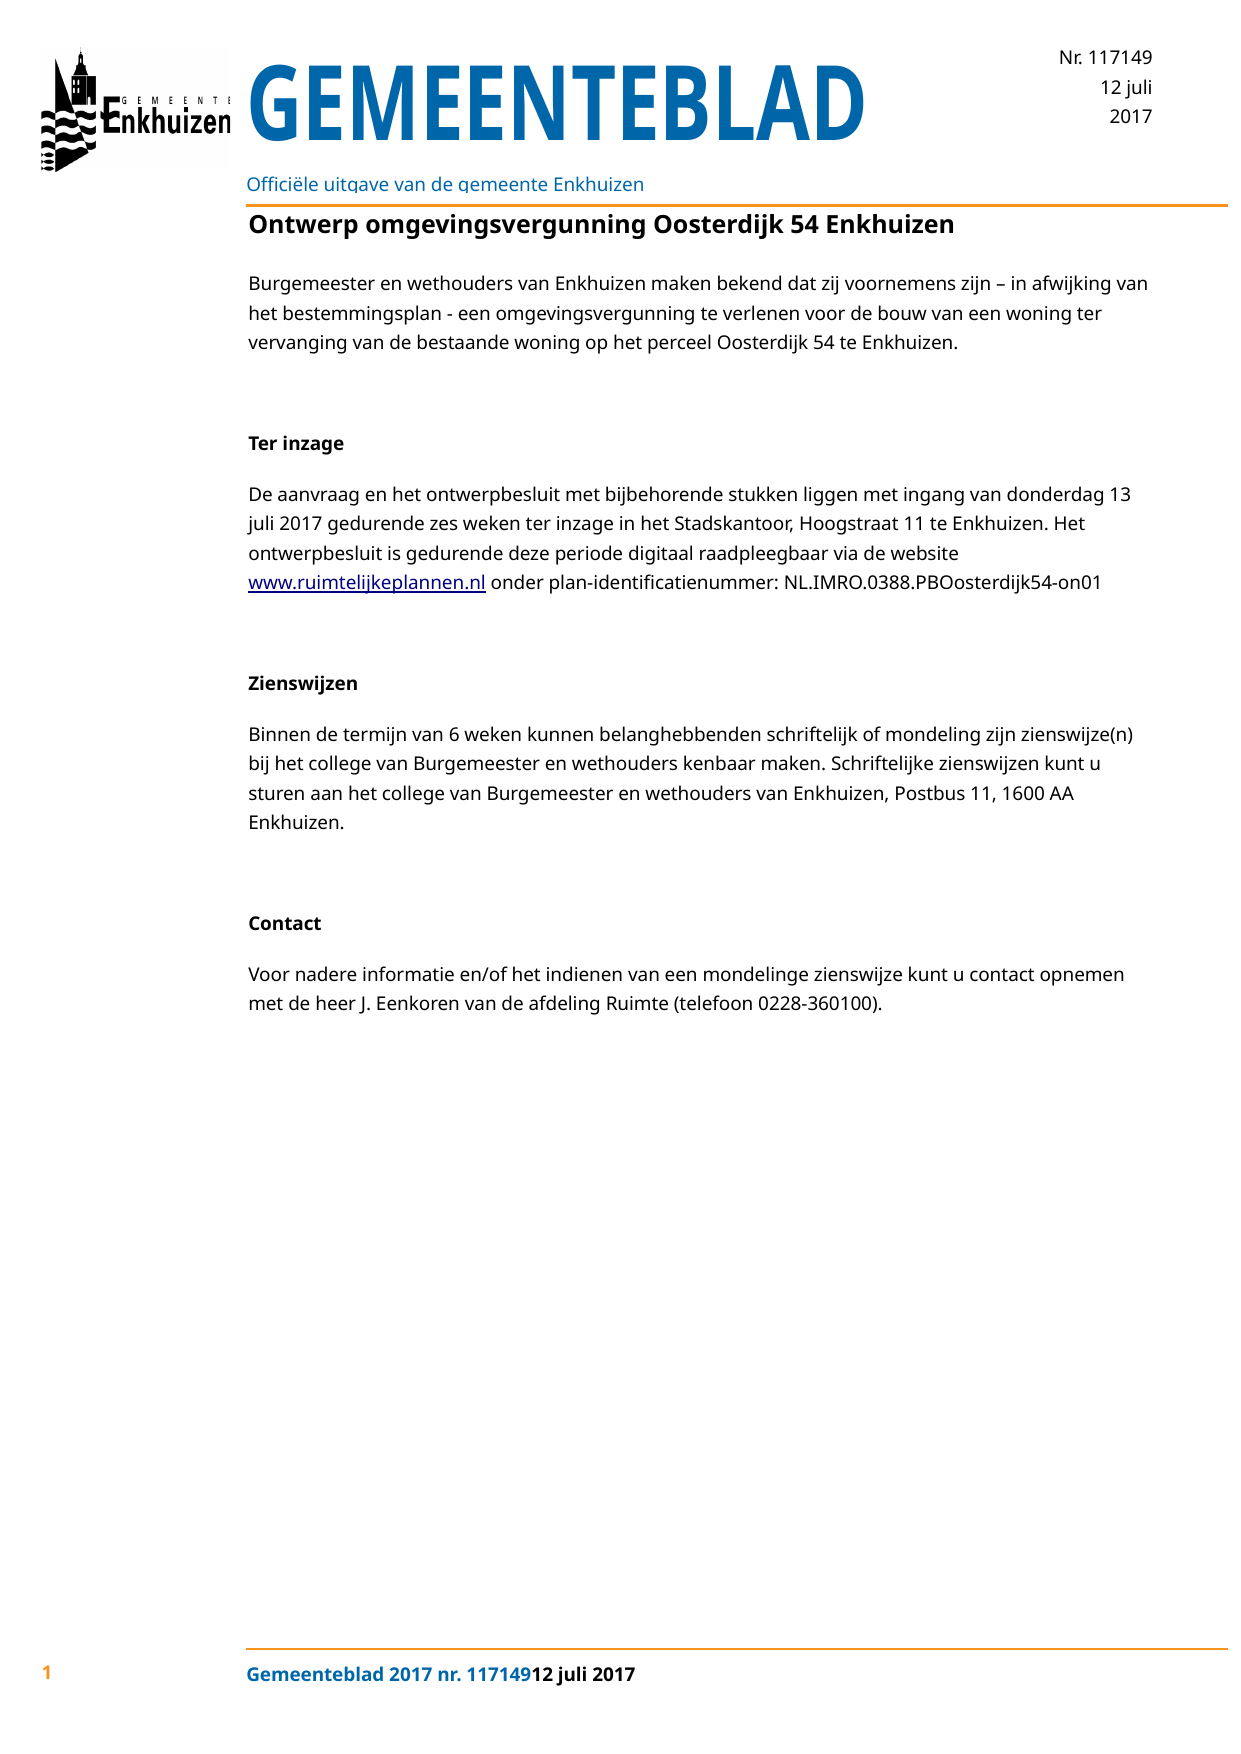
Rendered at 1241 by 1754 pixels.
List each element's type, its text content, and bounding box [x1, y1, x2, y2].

picture [41, 47, 231, 172]
text Contact [248, 910, 1152, 936]
text Burgemeester en wethouders van Enkhuizen maken bekend dat zij voornemens zijn – in afwijking van het bestemmingsplan - een omgevingsvergunning te verlenen voor de bouw van een woning ter vervanging van de bestaande woning op het perceel Oosterdijk 54 te Enkhuizen. [248, 270, 1152, 355]
text De aanvraag en het ontwerpbesluit met bijbehorende stukken liggen met ingang van donderdag 13 juli 2017 gedurende zes weken ter inzage in het Stadskantoor, Hoogstraat 11 te Enkhuizen. Het ontwerpbesluit is gedurende deze periode digitaal raadpleegbaar via de website www.ruimtelijkeplannen.nl onder plan-identificatienummer: NL.IMRO.0388.PBOosterdijk54-on01 [248, 481, 1152, 595]
text Ter inzage [248, 430, 1152, 456]
text Binnen de termijn van 6 weken kunnen belanghebbenden schriftelijk of mondeling zijn zienswijze(n) bij het college van Burgemeester en wethouders kenbaar maken. Schriftelijke zienswijzen kunt u sturen aan het college van Burgemeester en wethouders van Enkhuizen, Postbus 11, 1600 AA Enkhuizen. [248, 721, 1152, 835]
text Voor nadere informatie en/of het indienen van een mondelinge zienswijze kunt u contact opnemen met de heer J. Eenkoren van de afdeling Ruimte (telefoon 0228-360100). [248, 961, 1152, 1016]
text Ontwerp omgevingsvergunning Oosterdijk 54 Enkhuizen [248, 207, 1152, 241]
text Zienswijzen [248, 670, 1152, 696]
